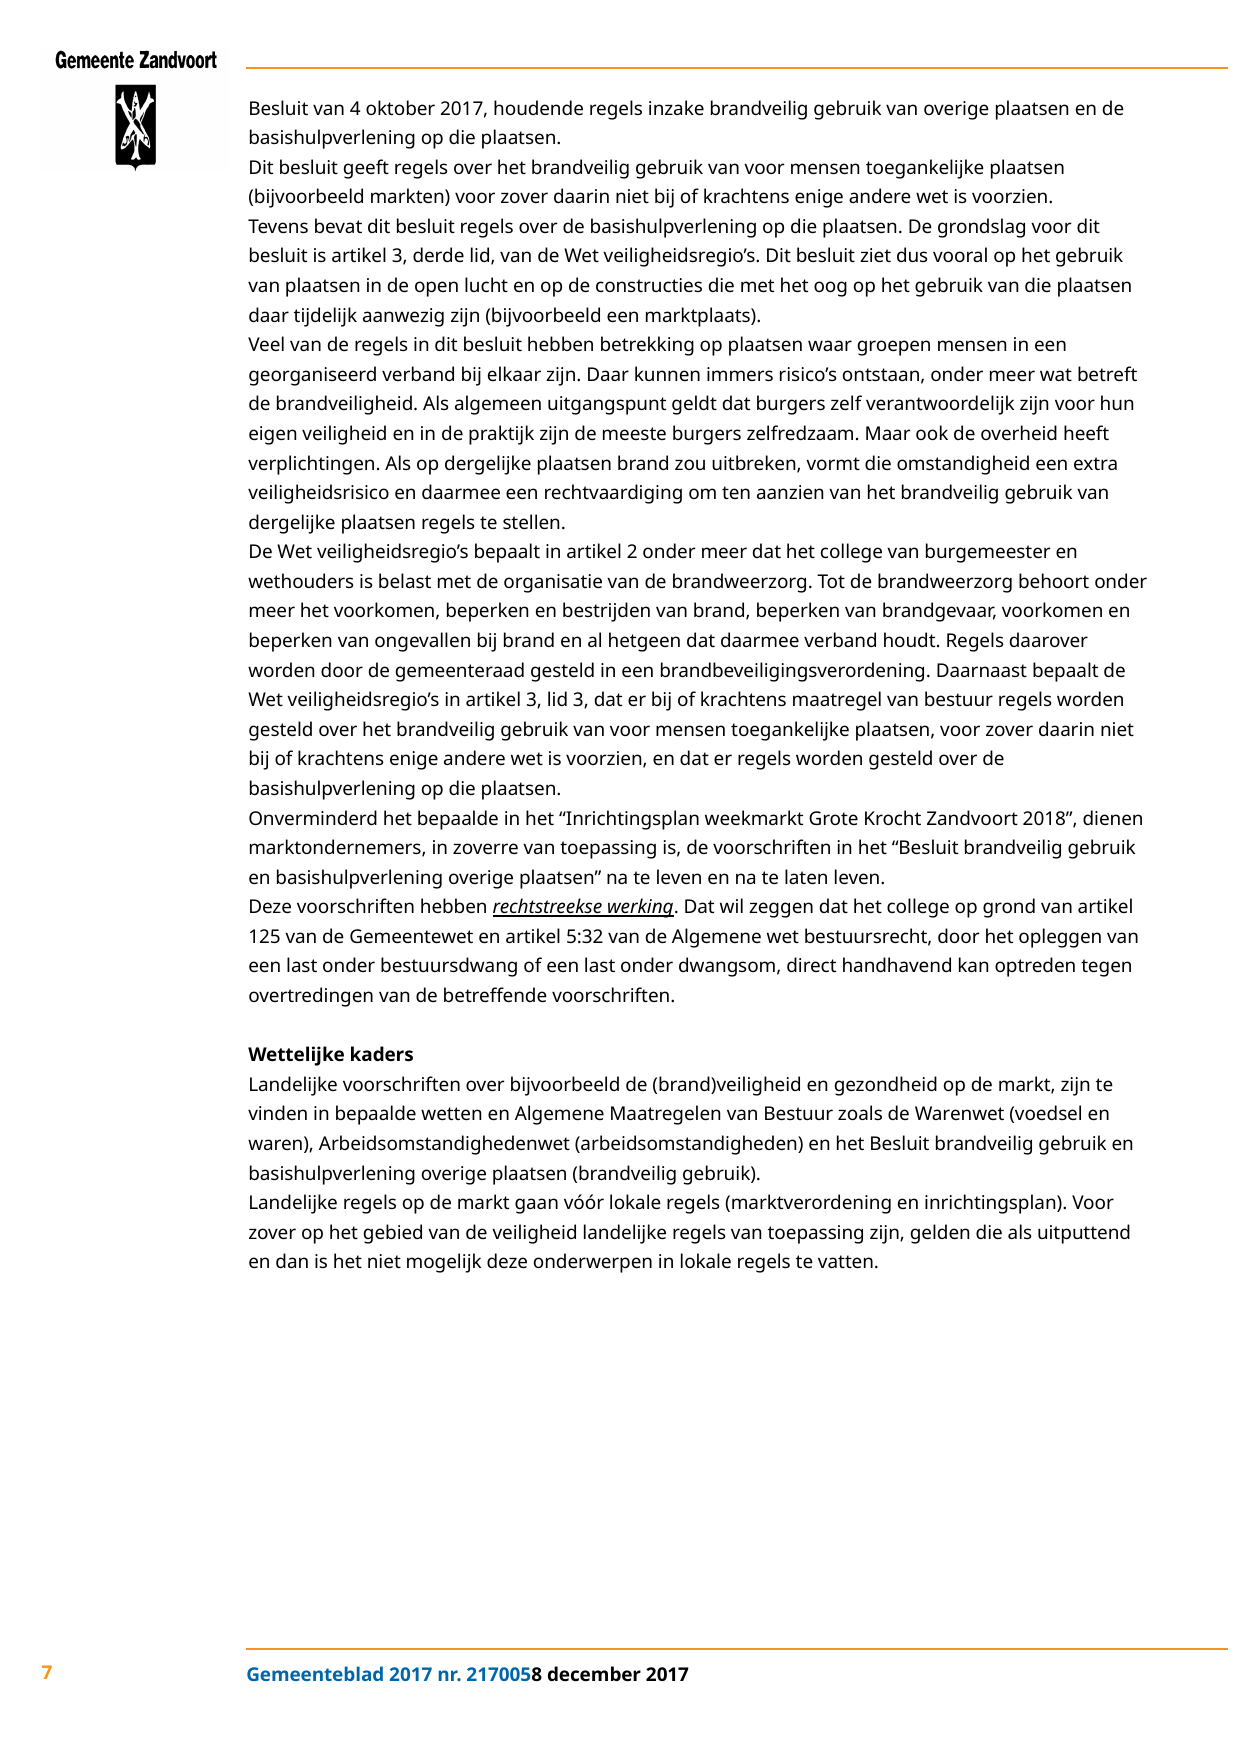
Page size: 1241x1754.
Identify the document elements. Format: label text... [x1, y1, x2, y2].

text Veel van de regels in dit besluit hebben betrekking op plaatsen waar groepen mensen in een georganiseerd verband bij elkaar zijn. Daar kunnen immers risico’s ontstaan, onder meer wat betreft de brandveiligheid. Als algemeen uitgangspunt geldt dat burgers zelf verantwoordelijk zijn voor hun eigen veiligheid en in de praktijk zijn de meeste burgers zelfredzaam. Maar ook de overheid heeft verplichtingen. Als op dergelijke plaatsen brand zou uitbreken, vormt die omstandigheid een extra veiligheidsrisico en daarmee een rechtvaardiging om ten aanzien van het brandveilig gebruik van dergelijke plaatsen regels te stellen. [248, 331, 1152, 535]
text Tevens bevat dit besluit regels over de basishulpverlening op die plaatsen. De grondslag voor dit besluit is artikel 3, derde lid, van de Wet veiligheidsregio’s. Dit besluit ziet dus vooral op het gebruik van plaatsen in de open lucht en op de constructies die met het oog op het gebruik van die plaatsen daar tijdelijk aanwezig zijn (bijvoorbeeld een marktplaats). [248, 213, 1152, 328]
text Landelijke voorschriften over bijvoorbeeld de (brand)veiligheid en gezondheid op de markt, zijn te vinden in bepaalde wetten en Algemene Maatregelen van Bestuur zoals de Warenwet (voedsel en waren), Arbeidsomstandighedenwet (arbeidsomstandigheden) en het Besluit brandveilig gebruik en basishulpverlening overige plaatsen (brandveilig gebruik). [248, 1071, 1152, 1186]
text Landelijke regels op de markt gaan vóór lokale regels (marktverordening en inrichtingsplan). Voor zover op het gebied van de veiligheid landelijke regels van toepassing zijn, gelden die als uitputtend en dan is het niet mogelijk deze onderwerpen in lokale regels te vatten. [248, 1189, 1152, 1274]
picture [41, 47, 231, 172]
text Onverminderd het bepaalde in het “Inrichtingsplan weekmarkt Grote Krocht Zandvoort 2018”, dienen marktondernemers, in zoverre van toepassing is, de voorschriften in het “Besluit brandveilig gebruik en basishulpverlening overige plaatsen” na te leven en na te laten leven. [248, 805, 1152, 890]
text Wettelijke kaders [248, 1041, 1152, 1067]
text Dit besluit geeft regels over het brandveilig gebruik van voor mensen toegankelijke plaatsen (bijvoorbeeld markten) voor zover daarin niet bij of krachtens enige andere wet is voorzien. [248, 154, 1152, 209]
text Deze voorschriften hebben rechtstreekse werking. Dat wil zeggen dat het college op grond van artikel 125 van de Gemeentewet en artikel 5:32 van de Algemene wet bestuursrecht, door het opleggen van een last onder bestuursdwang of een last onder dwangsom, direct handhavend kan optreden tegen overtredingen van de betreffende voorschriften. [248, 893, 1152, 1008]
text De Wet veiligheidsregio’s bepaalt in artikel 2 onder meer dat het college van burgemeester en wethouders is belast met de organisatie van de brandweerzorg. Tot de brandweerzorg behoort onder meer het voorkomen, beperken en bestrijden van brand, beperken van brandgevaar, voorkomen en beperken van ongevallen bij brand en al hetgeen dat daarmee verband houdt. Regels daarover worden door de gemeenteraad gesteld in een brandbeveiligingsverordening. Daarnaast bepaalt de Wet veiligheidsregio’s in artikel 3, lid 3, dat er bij of krachtens maatregel van bestuur regels worden gesteld over het brandveilig gebruik van voor mensen toegankelijke plaatsen, voor zover daarin niet bij of krachtens enige andere wet is voorzien, en dat er regels worden gesteld over de basishulpverlening op die plaatsen. [248, 538, 1152, 801]
text Besluit van 4 oktober 2017, houdende regels inzake brandveilig gebruik van overige plaatsen en de basishulpverlening op die plaatsen. [248, 95, 1152, 150]
